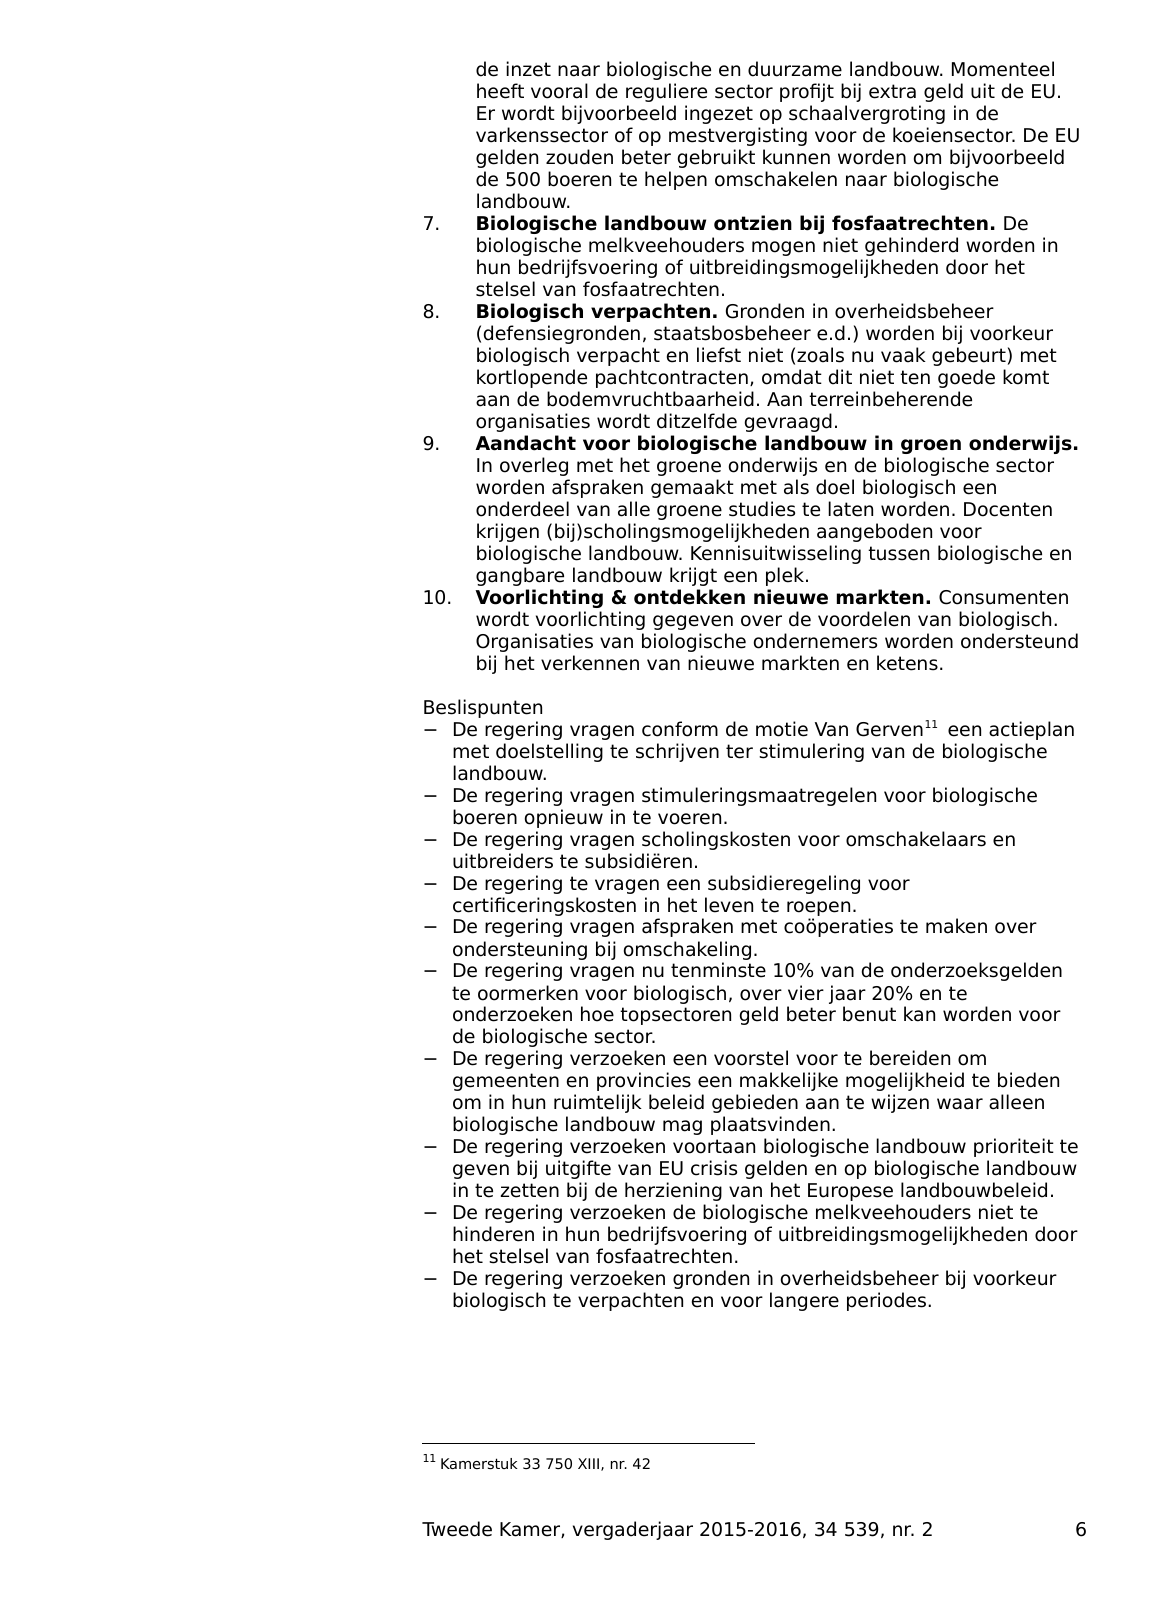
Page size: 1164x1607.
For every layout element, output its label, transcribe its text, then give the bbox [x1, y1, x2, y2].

text − De regering verzoeken gronden in overheidsbeheer bij voorkeur biologisch te verpachten en voor langere periodes. [422, 1268, 1087, 1312]
text de inzet naar biologische en duurzame landbouw. Momenteel heeft vooral de reguliere sector profijt bij extra geld uit de EU. Er wordt bijvoorbeeld ingezet op schaalvergroting in de varkenssector of op mestvergisting voor de koeiensector. De EU gelden zouden beter gebruikt kunnen worden om bijvoorbeeld de 500 boeren te helpen omschakelen naar biologische landbouw. [422, 59, 1087, 213]
text − De regering vragen stimuleringsmaatregelen voor biologische boeren opnieuw in te voeren. [422, 784, 1087, 828]
text − De regering vragen conform de motie Van Gerven een actieplan met doelstelling te schrijven ter stimulering van de biologische landbouw. [422, 719, 1087, 784]
text − De regering vragen scholingskosten voor omschakelaars en uitbreiders te subsidiëren. [422, 828, 1087, 872]
text − De regering te vragen een subsidieregeling voor certificeringskosten in het leven te roepen. [422, 872, 1087, 916]
text − De regering vragen nu tenminste 10% van de onderzoeksgelden te oormerken voor biologisch, over vier jaar 20% en te onderzoeken hoe topsectoren geld beter benut kan worden voor de biologische sector. [422, 960, 1087, 1048]
text 9. Aandacht voor biologische landbouw in groen onderwijs. In overleg met het groene onderwijs en de biologische sector worden afspraken gemaakt met als doel biologisch een onderdeel van alle groene studies te laten worden. Docenten krijgen (bij)scholingsmogelijkheden aangeboden voor biologische landbouw. Kennisuitwisseling tussen biologische en gangbare landbouw krijgt een plek. [422, 433, 1087, 587]
text 7. Biologische landbouw ontzien bij fosfaatrechten. De biologische melkveehouders mogen niet gehinderd worden in hun bedrijfsvoering of uitbreidingsmogelijkheden door het stelsel van fosfaatrechten. [422, 213, 1087, 301]
text − De regering verzoeken een voorstel voor te bereiden om gemeenten en provincies een makkelijke mogelijkheid te bieden om in hun ruimtelijk beleid gebieden aan te wijzen waar alleen biologische landbouw mag plaatsvinden. [422, 1048, 1087, 1136]
text − De regering verzoeken de biologische melkveehouders niet te hinderen in hun bedrijfsvoering of uitbreidingsmogelijkheden door het stelsel van fosfaatrechten. [422, 1202, 1087, 1268]
text Beslispunten [422, 697, 1087, 719]
text 10. Voorlichting & ontdekken nieuwe markten. Consumenten wordt voorlichting gegeven over de voordelen van biologisch. Organisaties van biologische ondernemers worden ondersteund bij het verkennen van nieuwe markten en ketens. [422, 587, 1087, 674]
text 8. Biologisch verpachten. Gronden in overheidsbeheer (defensiegronden, staatsbosbeheer e.d.) worden bij voorkeur biologisch verpacht en liefst niet (zoals nu vaak gebeurt) met kortlopende pachtcontracten, omdat dit niet ten goede komt aan de bodemvruchtbaarheid. Aan terreinbeherende organisaties wordt ditzelfde gevraagd. [422, 301, 1087, 433]
text − De regering vragen afspraken met coöperaties te maken over ondersteuning bij omschakeling. [422, 916, 1087, 960]
text Kamerstuk 33 750 XIII, nr. 42 [422, 1452, 1087, 1474]
text − De regering verzoeken voortaan biologische landbouw prioriteit te geven bij uitgifte van EU crisis gelden en op biologische landbouw in te zetten bij de herziening van het Europese landbouwbeleid. [422, 1136, 1087, 1202]
